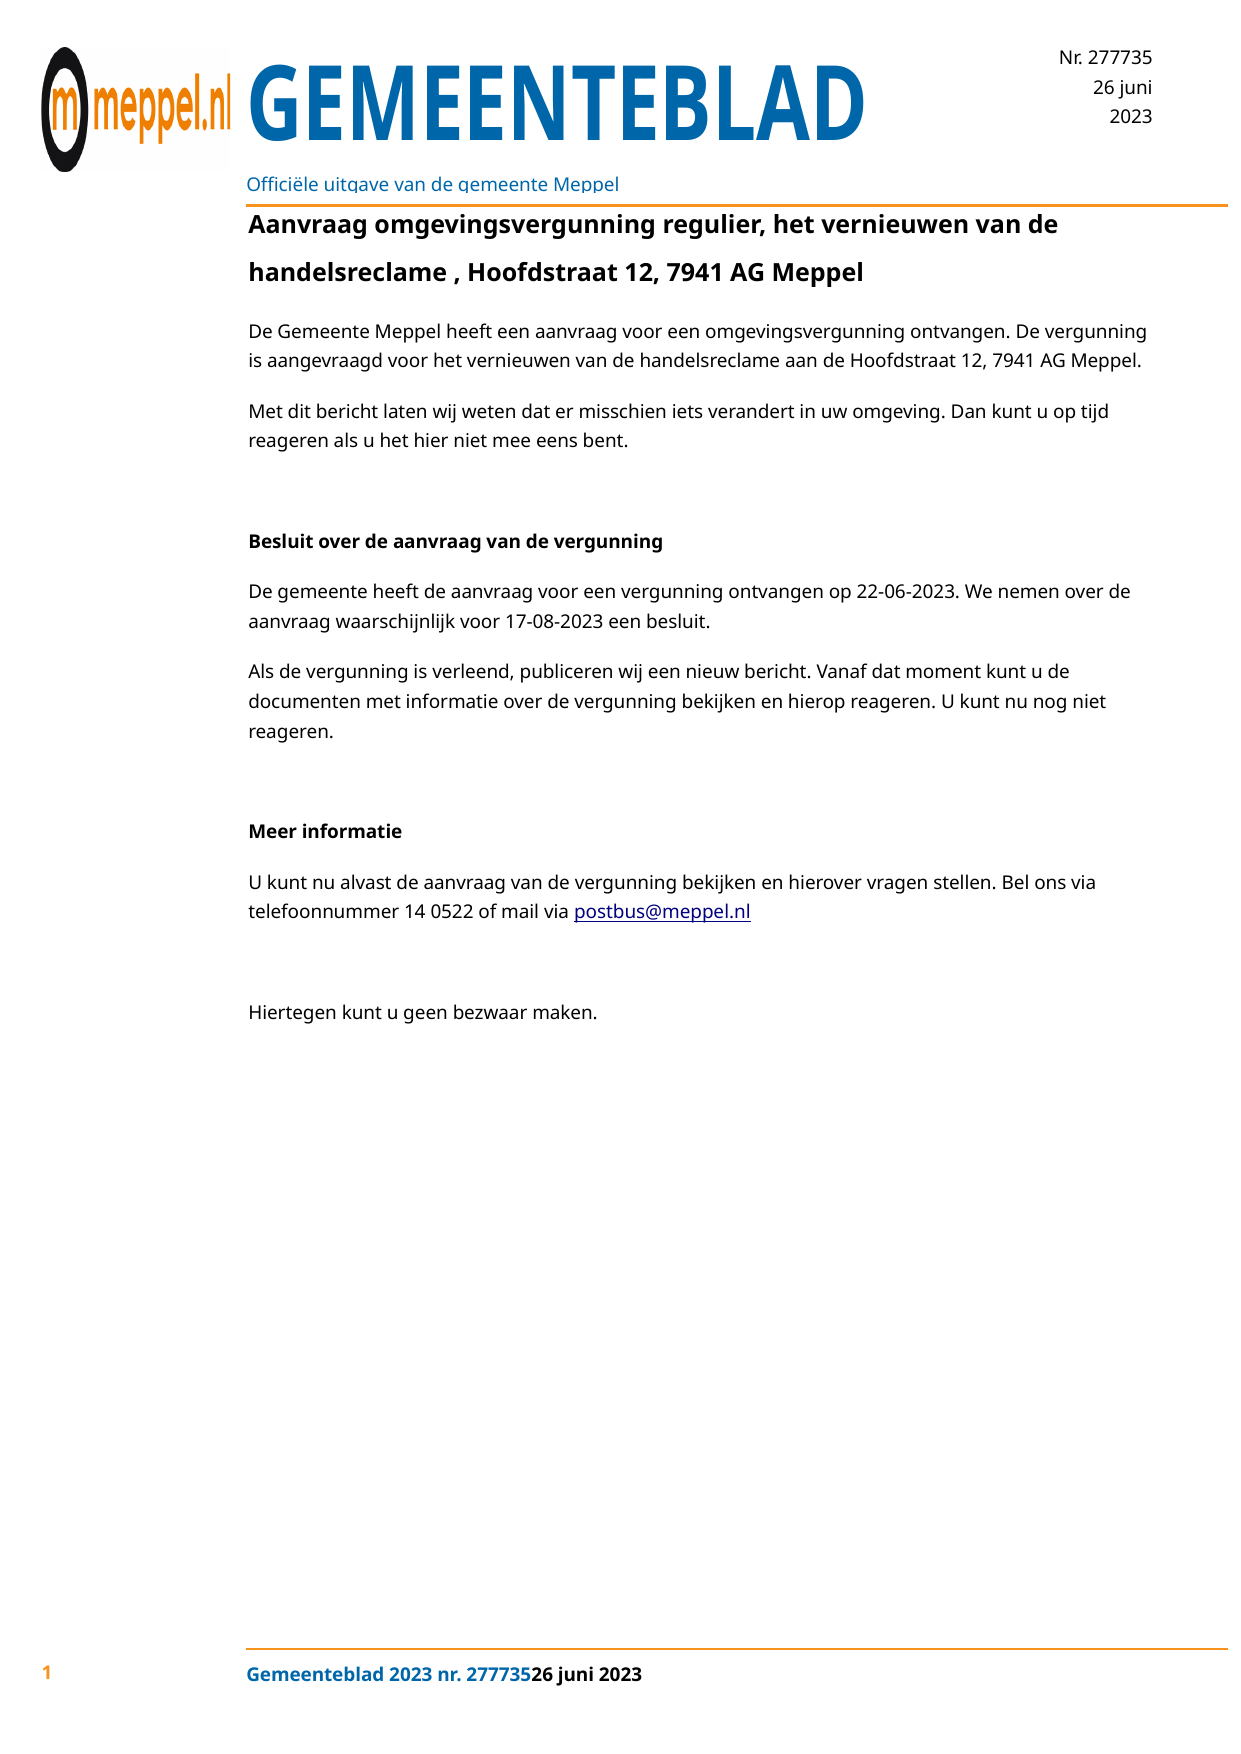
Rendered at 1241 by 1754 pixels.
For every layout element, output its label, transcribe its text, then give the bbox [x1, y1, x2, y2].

text De gemeente heeft de aanvraag voor een vergunning ontvangen op 22-06-2023. We nemen over de aanvraag waarschijnlijk voor 17-08-2023 een besluit. [248, 579, 1152, 634]
picture [41, 47, 231, 172]
text Hiertegen kunt u geen bezwaar maken. [248, 999, 1152, 1025]
text De Gemeente Meppel heeft een aanvraag voor een omgevingsvergunning ontvangen. De vergunning is aangevraagd voor het vernieuwen van de handelsreclame aan de Hoofdstraat 12, 7941 AG Meppel. [248, 318, 1152, 373]
text Aanvraag omgevingsvergunning regulier, het vernieuwen van de handelsreclame , Hoofdstraat 12, 7941 AG Meppel [248, 207, 1152, 288]
text Met dit bericht laten wij weten dat er misschien iets verandert in uw omgeving. Dan kunt u op tijd reageren als u het hier niet mee eens bent. [248, 398, 1152, 453]
text Meer informatie [248, 819, 1152, 844]
text Als de vergunning is verleend, publiceren wij een nieuw bericht. Vanaf dat moment kunt u de documenten met informatie over de vergunning bekijken en hierop reageren. U kunt nu nog niet reageren. [248, 659, 1152, 744]
text U kunt nu alvast de aanvraag van de vergunning bekijken en hierover vragen stellen. Bel ons via telefoonnummer 14 0522 of mail via postbus@meppel.nl [248, 869, 1152, 924]
text Besluit over de aanvraag van de vergunning [248, 528, 1152, 554]
